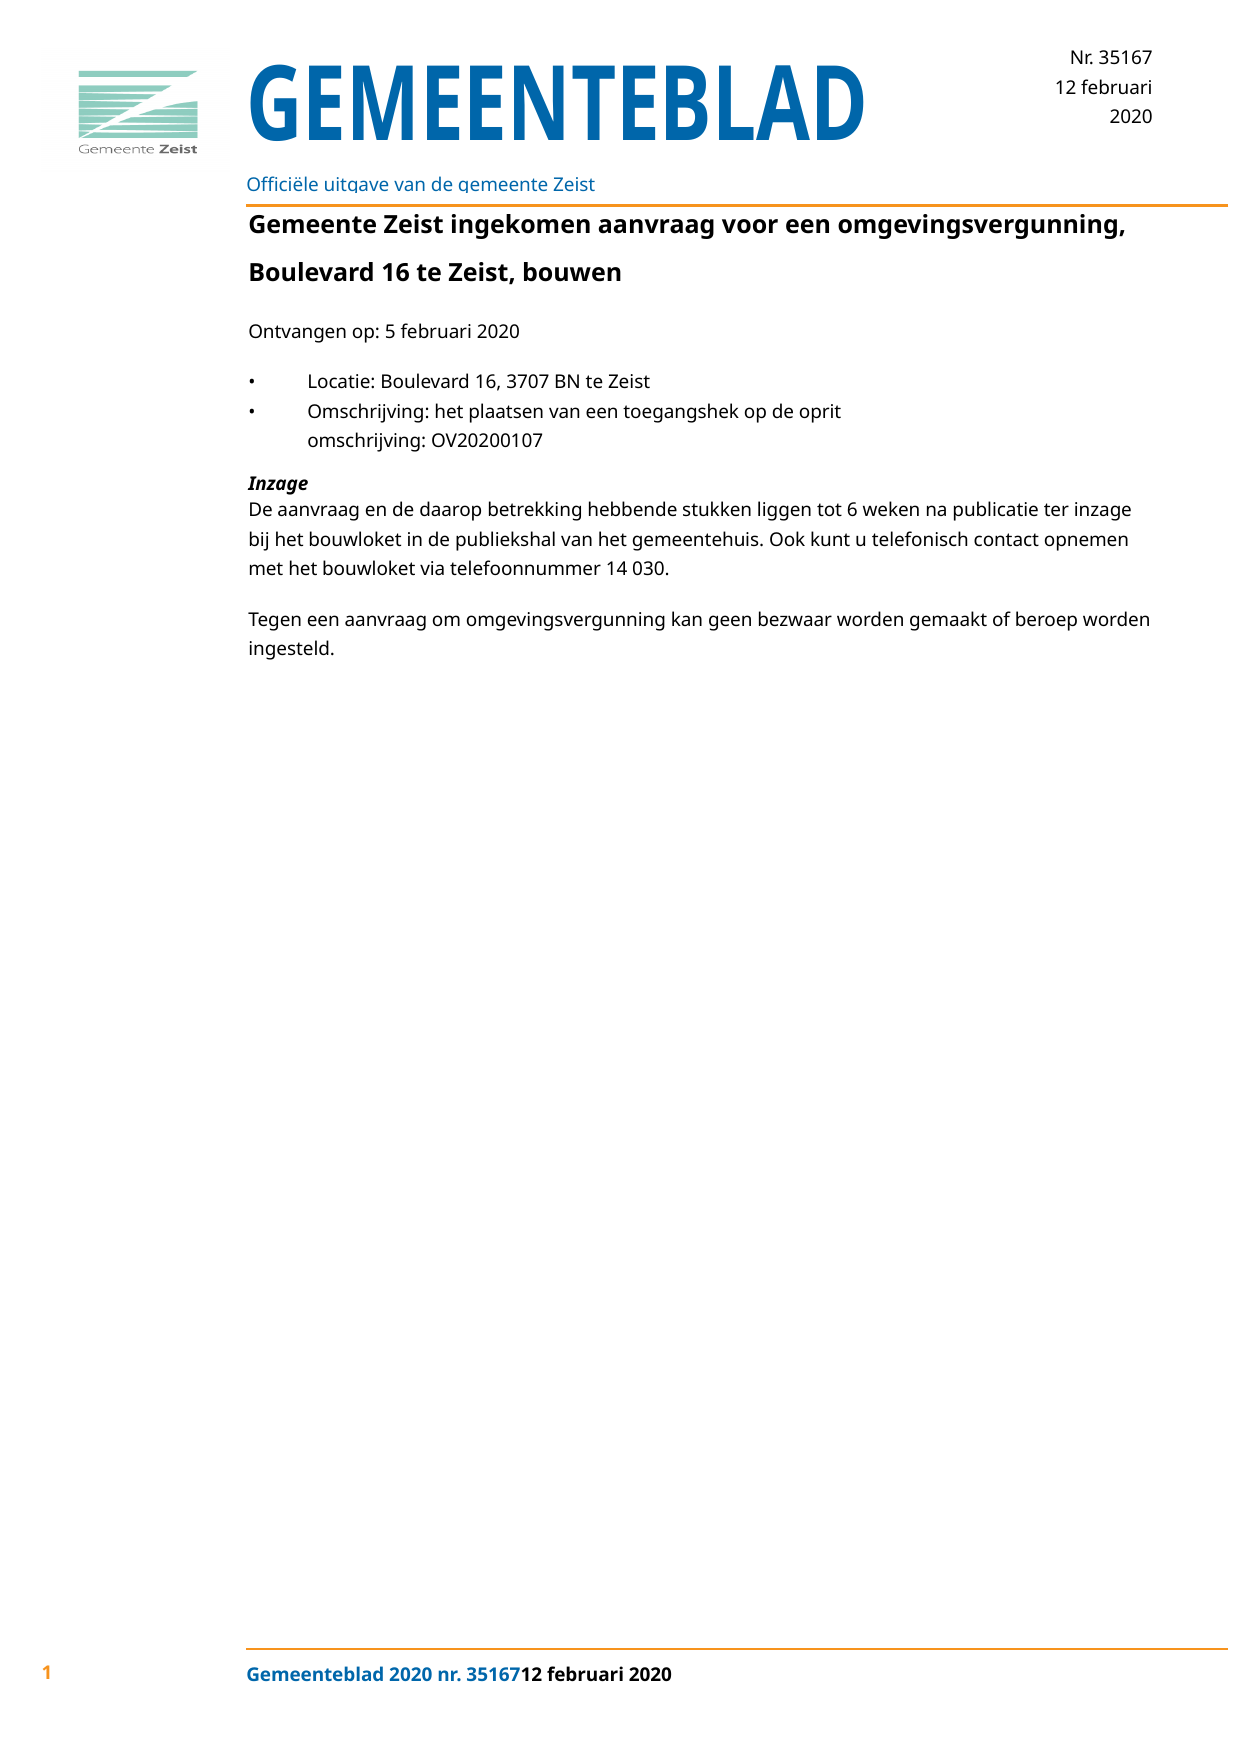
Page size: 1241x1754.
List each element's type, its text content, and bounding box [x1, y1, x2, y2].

text Ontvangen op: 5 februari 2020 [248, 318, 1152, 344]
list omschrijving: OV20200107 [248, 427, 1152, 453]
picture [41, 47, 231, 172]
text De aanvraag en de daarop betrekking hebbende stukken liggen tot 6 weken na publicatie ter inzage bij het bouwloket in de publiekshal van het gemeentehuis. Ook kunt u telefonisch contact opnemen met het bouwloket via telefoonnummer 14 030. [248, 496, 1152, 581]
text Gemeente Zeist ingekomen aanvraag voor een omgevingsvergunning, Boulevard 16 te Zeist, bouwen [248, 207, 1152, 288]
list Locatie: Boulevard 16, 3707 BN te Zeist [248, 368, 1152, 394]
text Inzage [248, 471, 1152, 496]
text Tegen een aanvraag om omgevingsvergunning kan geen bezwaar worden gemaakt of beroep worden ingesteld. [248, 606, 1152, 661]
list Omschrijving: het plaatsen van een toegangshek op de oprit [248, 398, 1152, 424]
